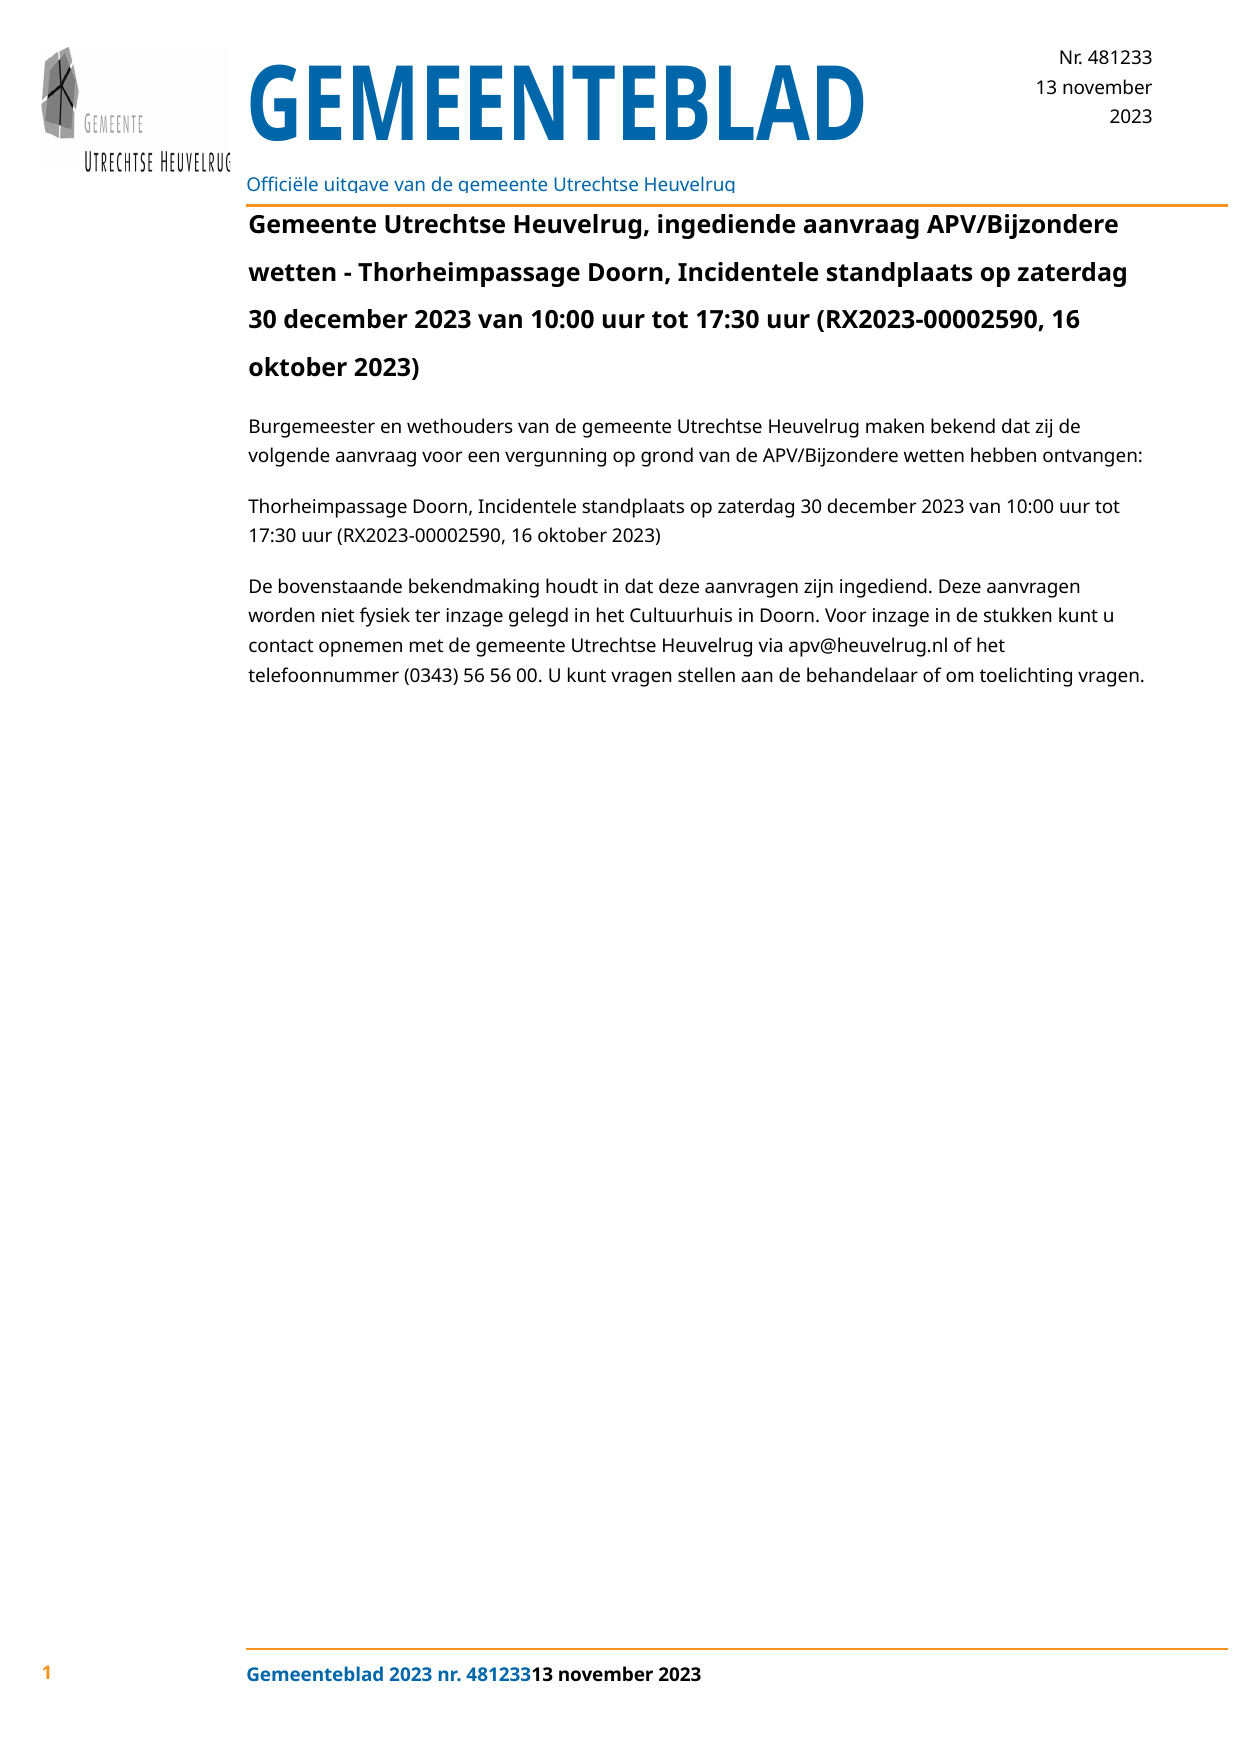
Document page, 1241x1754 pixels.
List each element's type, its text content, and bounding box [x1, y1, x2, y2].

text De bovenstaande bekendmaking houdt in dat deze aanvragen zijn ingediend. Deze aanvragen worden niet fysiek ter inzage gelegd in het Cultuurhuis in Doorn. Voor inzage in de stukken kunt u contact opnemen met de gemeente Utrechtse Heuvelrug via apv@heuvelrug.nl of het telefoonnummer (0343) 56 56 00. U kunt vragen stellen aan de behandelaar of om toelichting vragen. [248, 573, 1152, 688]
picture [41, 47, 231, 172]
text Gemeente Utrechtse Heuvelrug, ingediende aanvraag APV/Bijzondere wetten - Thorheimpassage Doorn, Incidentele standplaats op zaterdag 30 december 2023 van 10:00 uur tot 17:30 uur (RX2023-00002590, 16 oktober 2023) [248, 207, 1152, 384]
text Burgemeester en wethouders van de gemeente Utrechtse Heuvelrug maken bekend dat zij de volgende aanvraag voor een vergunning op grond van de APV/Bijzondere wetten hebben ontvangen: [248, 413, 1152, 468]
text Thorheimpassage Doorn, Incidentele standplaats op zaterdag 30 december 2023 van 10:00 uur tot 17:30 uur (RX2023-00002590, 16 oktober 2023) [248, 493, 1152, 548]
